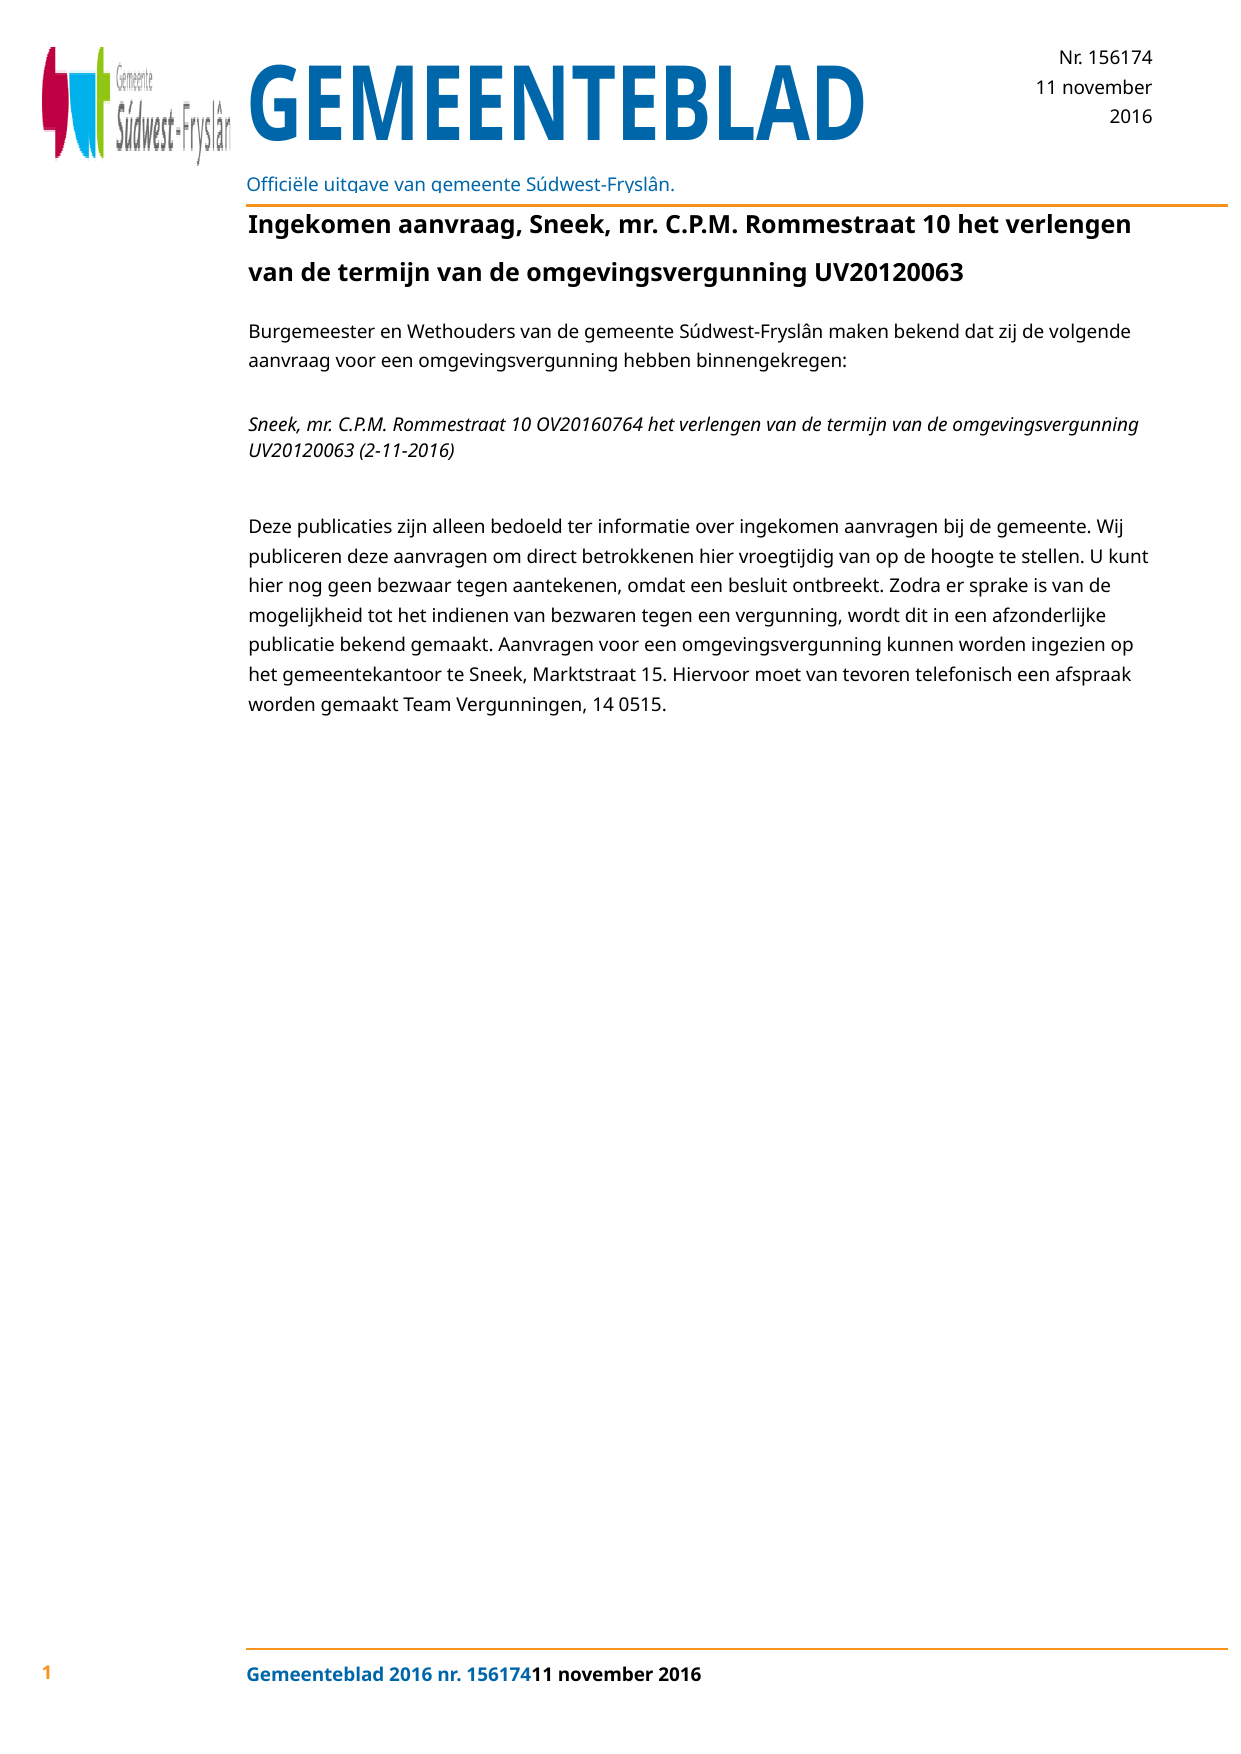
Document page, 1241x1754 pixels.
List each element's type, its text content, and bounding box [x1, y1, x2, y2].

text Burgemeester en Wethouders van de gemeente Súdwest-Fryslân maken bekend dat zij de volgende aanvraag voor een omgevingsvergunning hebben binnengekregen: [248, 318, 1152, 373]
text Deze publicaties zijn alleen bedoeld ter informatie over ingekomen aanvragen bij de gemeente. Wij publiceren deze aanvragen om direct betrokkenen hier vroegtijdig van op de hoogte te stellen. U kunt hier nog geen bezwaar tegen aantekenen, omdat een besluit ontbreekt. Zodra er sprake is van de mogelijkheid tot het indienen van bezwaren tegen een vergunning, wordt dit in een afzonderlijke publicatie bekend gemaakt. Aanvragen voor een omgevingsvergunning kunnen worden ingezien op het gemeentekantoor te Sneek, Marktstraat 15. Hiervoor moet van tevoren telefonisch een afspraak worden gemaakt Team Vergunningen, 14 0515. [248, 513, 1152, 717]
text Ingekomen aanvraag, Sneek, mr. C.P.M. Rommestraat 10 het verlengen van de termijn van de omgevingsvergunning UV20120063 [248, 207, 1152, 288]
picture [41, 47, 231, 172]
text Sneek, mr. C.P.M. Rommestraat 10 OV20160764 het verlengen van de termijn van de omgevingsvergunning UV20120063 (2-11-2016) [248, 411, 1152, 463]
